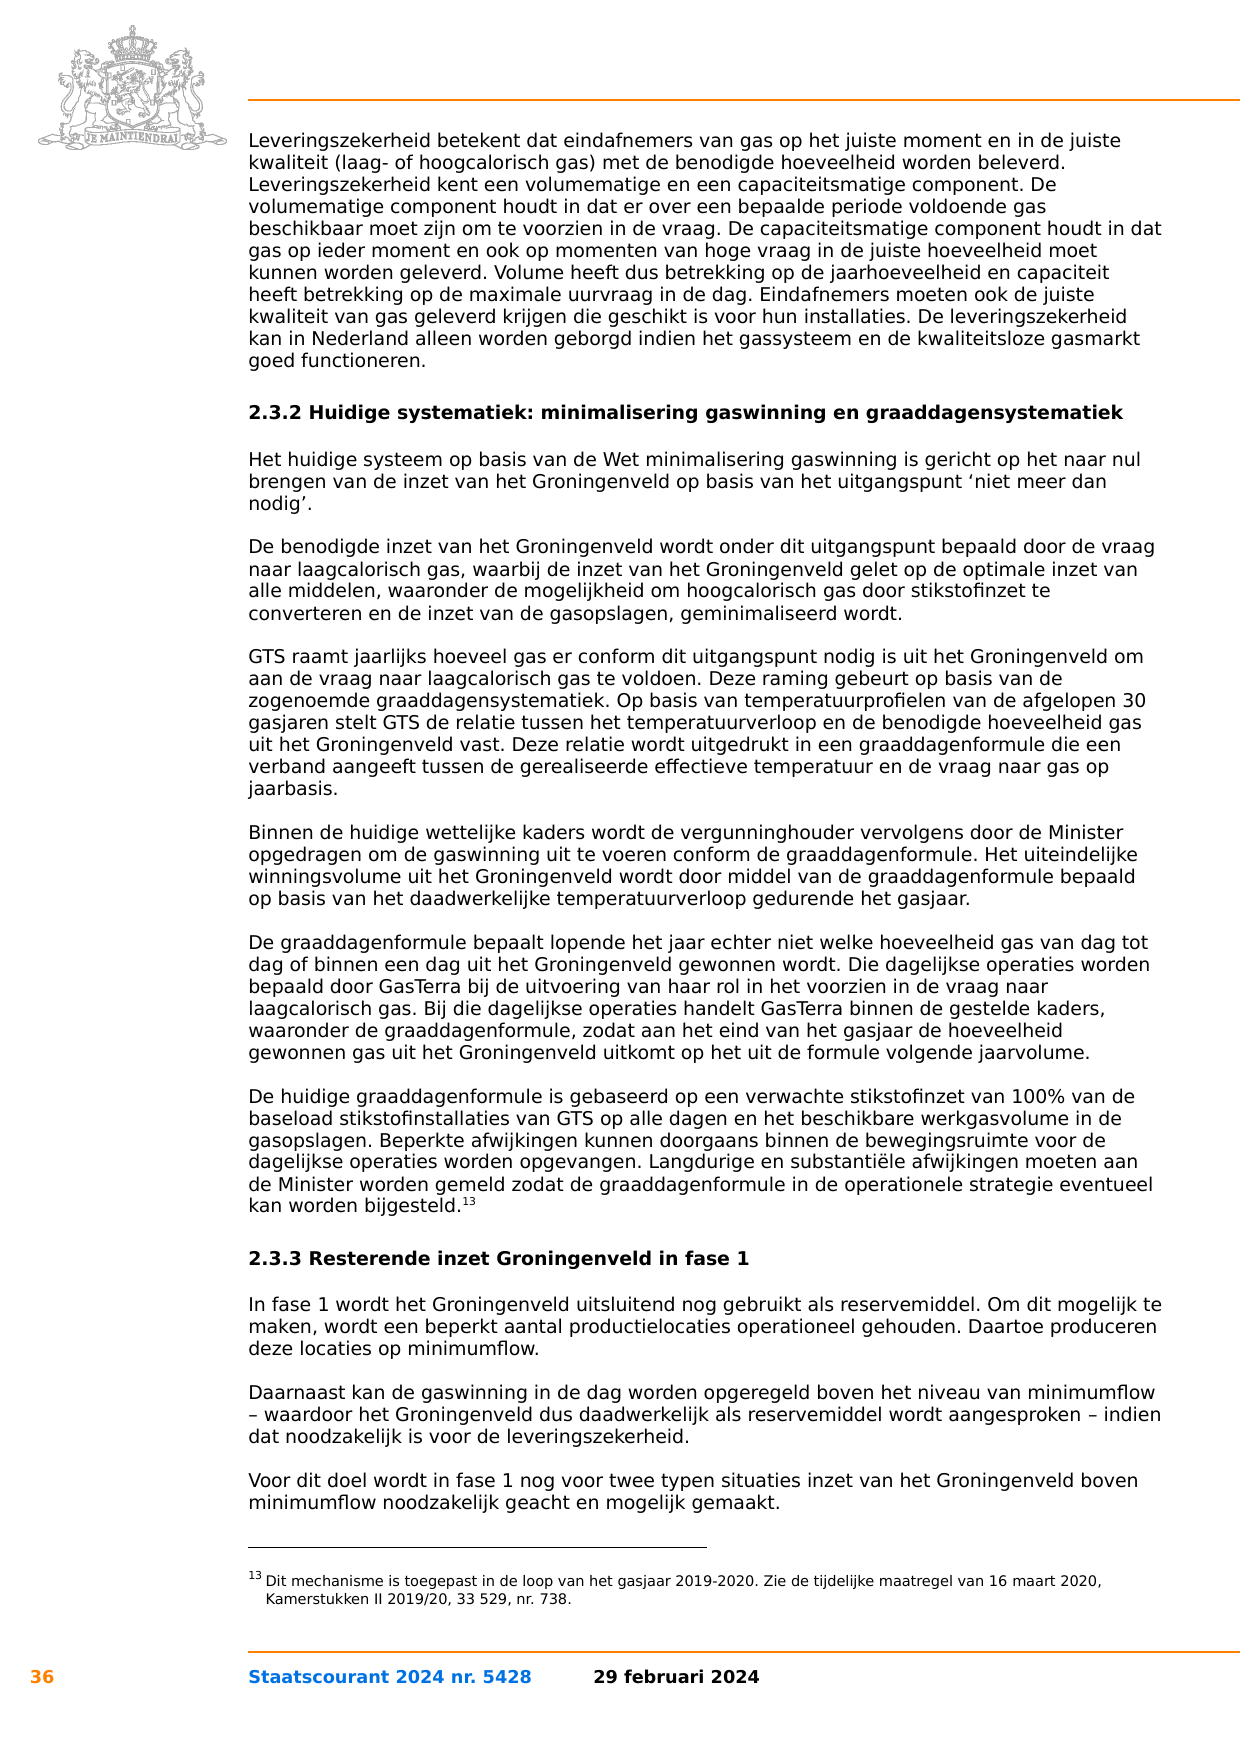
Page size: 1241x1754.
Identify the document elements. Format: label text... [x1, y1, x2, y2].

text Het huidige systeem op basis van de Wet minimalisering gaswinning is gericht op het naar nul brengen van de inzet van het Groningenveld op basis van het uitgangspunt ‘niet meer dan nodig’. [248, 449, 1163, 514]
text Binnen de huidige wettelijke kaders wordt de vergunninghouder vervolgens door de Minister opgedragen om de gaswinning uit te voeren conform de graaddagenformule. Het uiteindelijke winningsvolume uit het Groningenveld wordt door middel van de graaddagenformule bepaald op basis van het daadwerkelijke temperatuurverloop gedurende het gasjaar. [248, 822, 1163, 910]
text Dit mechanisme is toegepast in de loop van het gasjaar 2019-2020. Zie de tijdelijke maatregel van 16 maart 2020, Kamerstukken II 2019/20, 33 529, nr. 738. [248, 1569, 1163, 1608]
subtitle 2.3.3 Resterende inzet Groningenveld in fase 1 [248, 1247, 1163, 1269]
text De huidige graaddagenformule is gebaseerd op een verwachte stikstofinzet van 100% van de baseload stikstofinstallaties van GTS op alle dagen en het beschikbare werkgasvolume in de gasopslagen. Beperkte afwijkingen kunnen doorgaans binnen de bewegingsruimte voor de dagelijkse operaties worden opgevangen. Langdurige en substantiële afwijkingen moeten aan de Minister worden gemeld zodat de graaddagenformule in de operationele strategie eventueel kan worden bijgesteld. [248, 1086, 1163, 1217]
text Voor dit doel wordt in fase 1 nog voor twee typen situaties inzet van het Groningenveld boven minimumflow noodzakelijk geacht en mogelijk gemaakt. [248, 1470, 1163, 1514]
picture [38, 25, 227, 150]
subtitle 2.3.2 Huidige systematiek: minimalisering gaswinning en graaddagensystematiek [248, 402, 1163, 424]
text De graaddagenformule bepaalt lopende het jaar echter niet welke hoeveelheid gas van dag tot dag of binnen een dag uit het Groningenveld gewonnen wordt. Die dagelijkse operaties worden bepaald door GasTerra bij de uitvoering van haar rol in het voorzien in de vraag naar laagcalorisch gas. Bij die dagelijkse operaties handelt GasTerra binnen de gestelde kaders, waaronder de graaddagenformule, zodat aan het eind van het gasjaar de hoeveelheid gewonnen gas uit het Groningenveld uitkomt op het uit de formule volgende jaarvolume. [248, 932, 1163, 1064]
text Leveringszekerheid betekent dat eindafnemers van gas op het juiste moment en in de juiste kwaliteit (laag- of hoogcalorisch gas) met de benodigde hoeveelheid worden beleverd. Leveringszekerheid kent een volumematige en een capaciteitsmatige component. De volumematige component houdt in dat er over een bepaalde periode voldoende gas beschikbaar moet zijn om te voorzien in de vraag. De capaciteitsmatige component houdt in dat gas op ieder moment en ook op momenten van hoge vraag in de juiste hoeveelheid moet kunnen worden geleverd. Volume heeft dus betrekking op de jaarhoeveelheid en capaciteit heeft betrekking op de maximale uurvraag in de dag. Eindafnemers moeten ook de juiste kwaliteit van gas geleverd krijgen die geschikt is voor hun installaties. De leveringszekerheid kan in Nederland alleen worden geborgd indien het gassysteem en de kwaliteitsloze gasmarkt goed functioneren. [248, 130, 1163, 372]
text De benodigde inzet van het Groningenveld wordt onder dit uitgangspunt bepaald door de vraag naar laagcalorisch gas, waarbij de inzet van het Groningenveld gelet op de optimale inzet van alle middelen, waaronder de mogelijkheid om hoogcalorisch gas door stikstofinzet te converteren en de inzet van de gasopslagen, geminimaliseerd wordt. [248, 536, 1163, 624]
text Daarnaast kan de gaswinning in de dag worden opgeregeld boven het niveau van minimumflow – waardoor het Groningenveld dus daadwerkelijk als reservemiddel wordt aangesproken – indien dat noodzakelijk is voor de leveringszekerheid. [248, 1382, 1163, 1448]
text GTS raamt jaarlijks hoeveel gas er conform dit uitgangspunt nodig is uit het Groningenveld om aan de vraag naar laagcalorisch gas te voldoen. Deze raming gebeurt op basis van de zogenoemde graaddagensystematiek. Op basis van temperatuurprofielen van de afgelopen 30 gasjaren stelt GTS de relatie tussen het temperatuurverloop en de benodigde hoeveelheid gas uit het Groningenveld vast. Deze relatie wordt uitgedrukt in een graaddagenformule die een verband aangeeft tussen de gerealiseerde effectieve temperatuur en de vraag naar gas op jaarbasis. [248, 646, 1163, 800]
text In fase 1 wordt het Groningenveld uitsluitend nog gebruikt als reservemiddel. Om dit mogelijk te maken, wordt een beperkt aantal productielocaties operationeel gehouden. Daartoe produceren deze locaties op minimumflow. [248, 1294, 1163, 1360]
